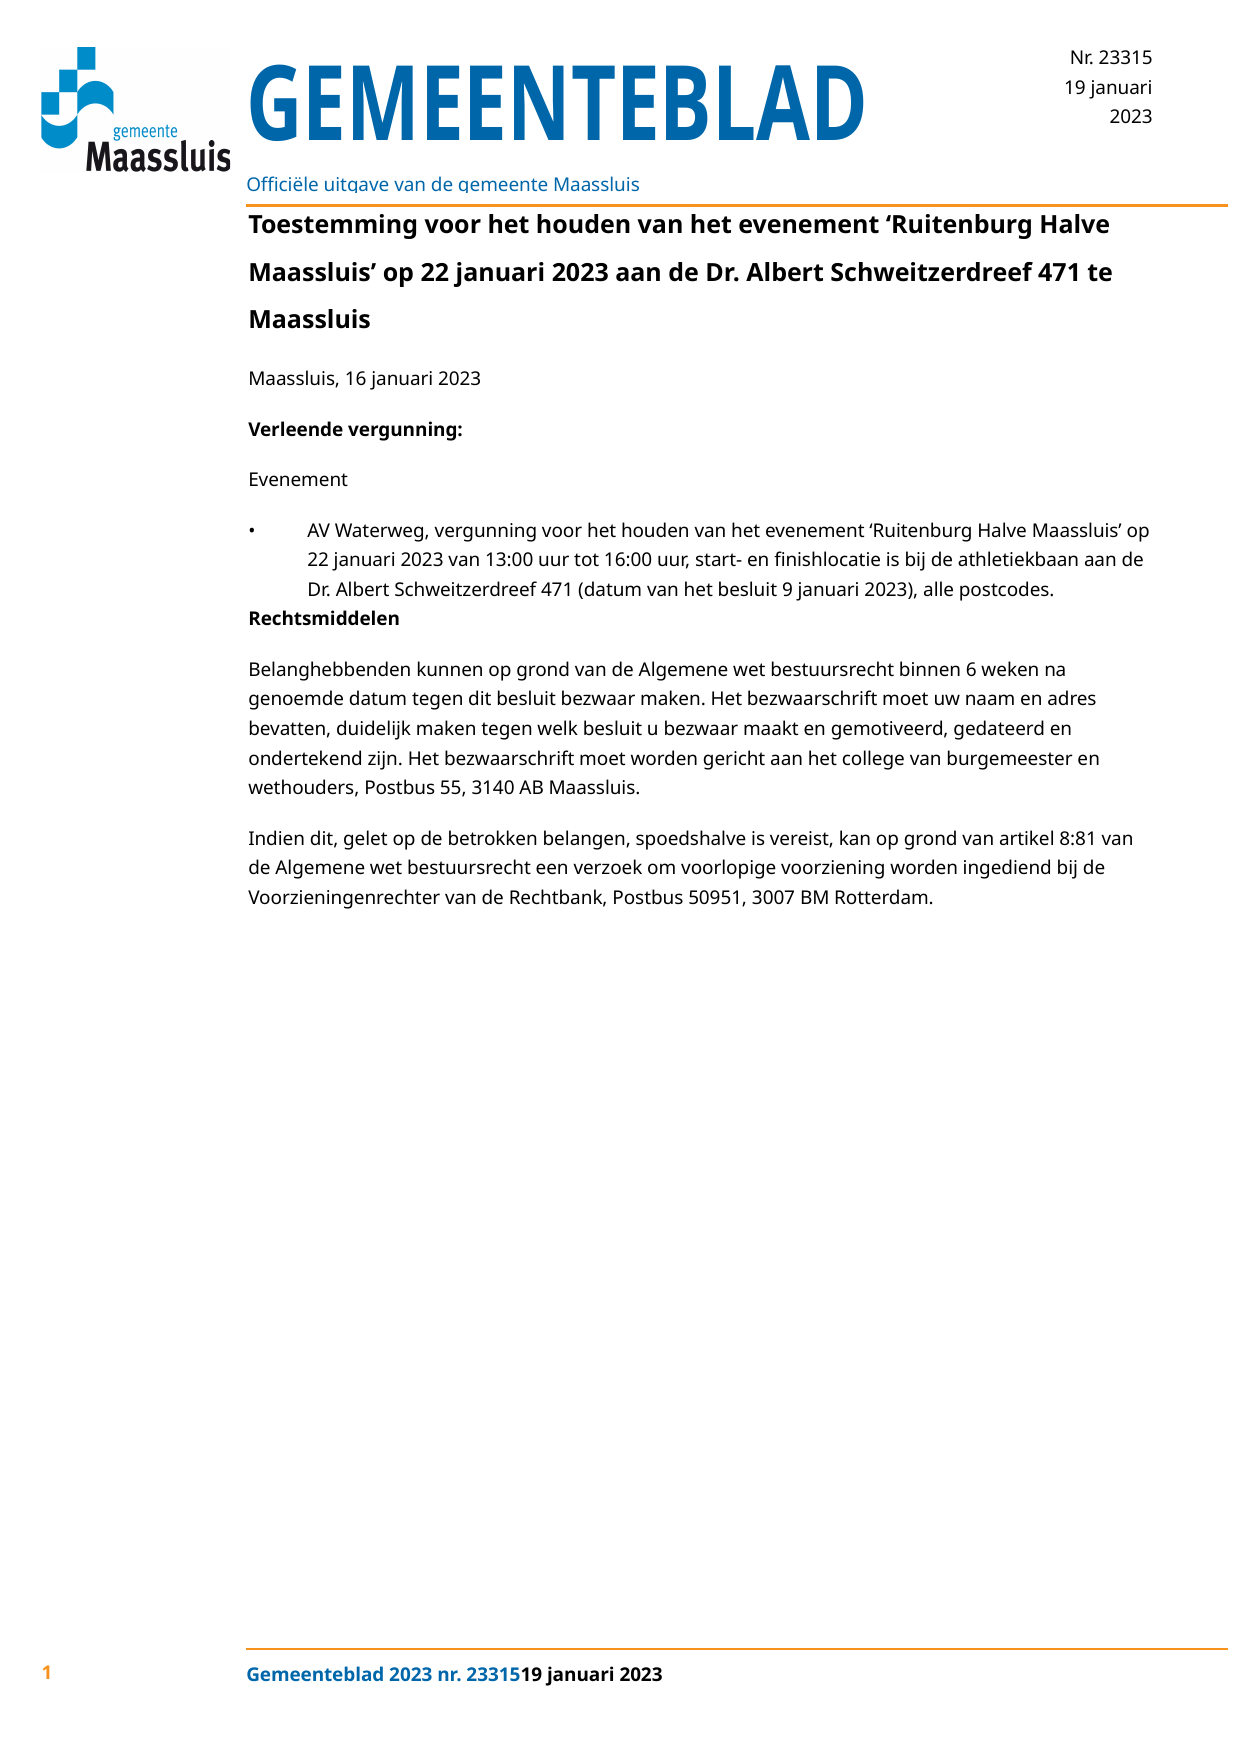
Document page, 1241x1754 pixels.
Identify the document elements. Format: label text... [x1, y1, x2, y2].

list AV Waterweg, vergunning voor het houden van het evenement ‘Ruitenburg Halve Maassluis’ op 22 januari 2023 van 13:00 uur tot 16:00 uur, start- en finishlocatie is bij de athletiekbaan aan de Dr. Albert Schweitzerdreef 471 (datum van het besluit 9 januari 2023), alle postcodes. [248, 517, 1152, 602]
picture [41, 47, 231, 172]
text Rechtsmiddelen [248, 606, 1152, 631]
text Maassluis, 16 januari 2023 [248, 366, 1152, 391]
text Toestemming voor het houden van het evenement ‘Ruitenburg Halve Maassluis’ op 22 januari 2023 aan de Dr. Albert Schweitzerdreef 471 te Maassluis [248, 207, 1152, 336]
text Indien dit, gelet op de betrokken belangen, spoedshalve is vereist, kan op grond van artikel 8:81 van de Algemene wet bestuursrecht een verzoek om voorlopige voorziening worden ingediend bij de Voorzieningenrechter van de Rechtbank, Postbus 50951, 3007 BM Rotterdam. [248, 825, 1152, 909]
text Belanghebbenden kunnen op grond van de Algemene wet bestuursrecht binnen 6 weken na genoemde datum tegen dit besluit bezwaar maken. Het bezwaarschrift moet uw naam en adres bevatten, duidelijk maken tegen welk besluit u bezwaar maakt en gemotiveerd, gedateerd en ondertekend zijn. Het bezwaarschrift moet worden gericht aan het college van burgemeester en wethouders, Postbus 55, 3140 AB Maassluis. [248, 656, 1152, 800]
text Verleende vergunning: [248, 416, 1152, 442]
picture [41, 47, 77, 92]
text Evenement [248, 466, 1152, 492]
